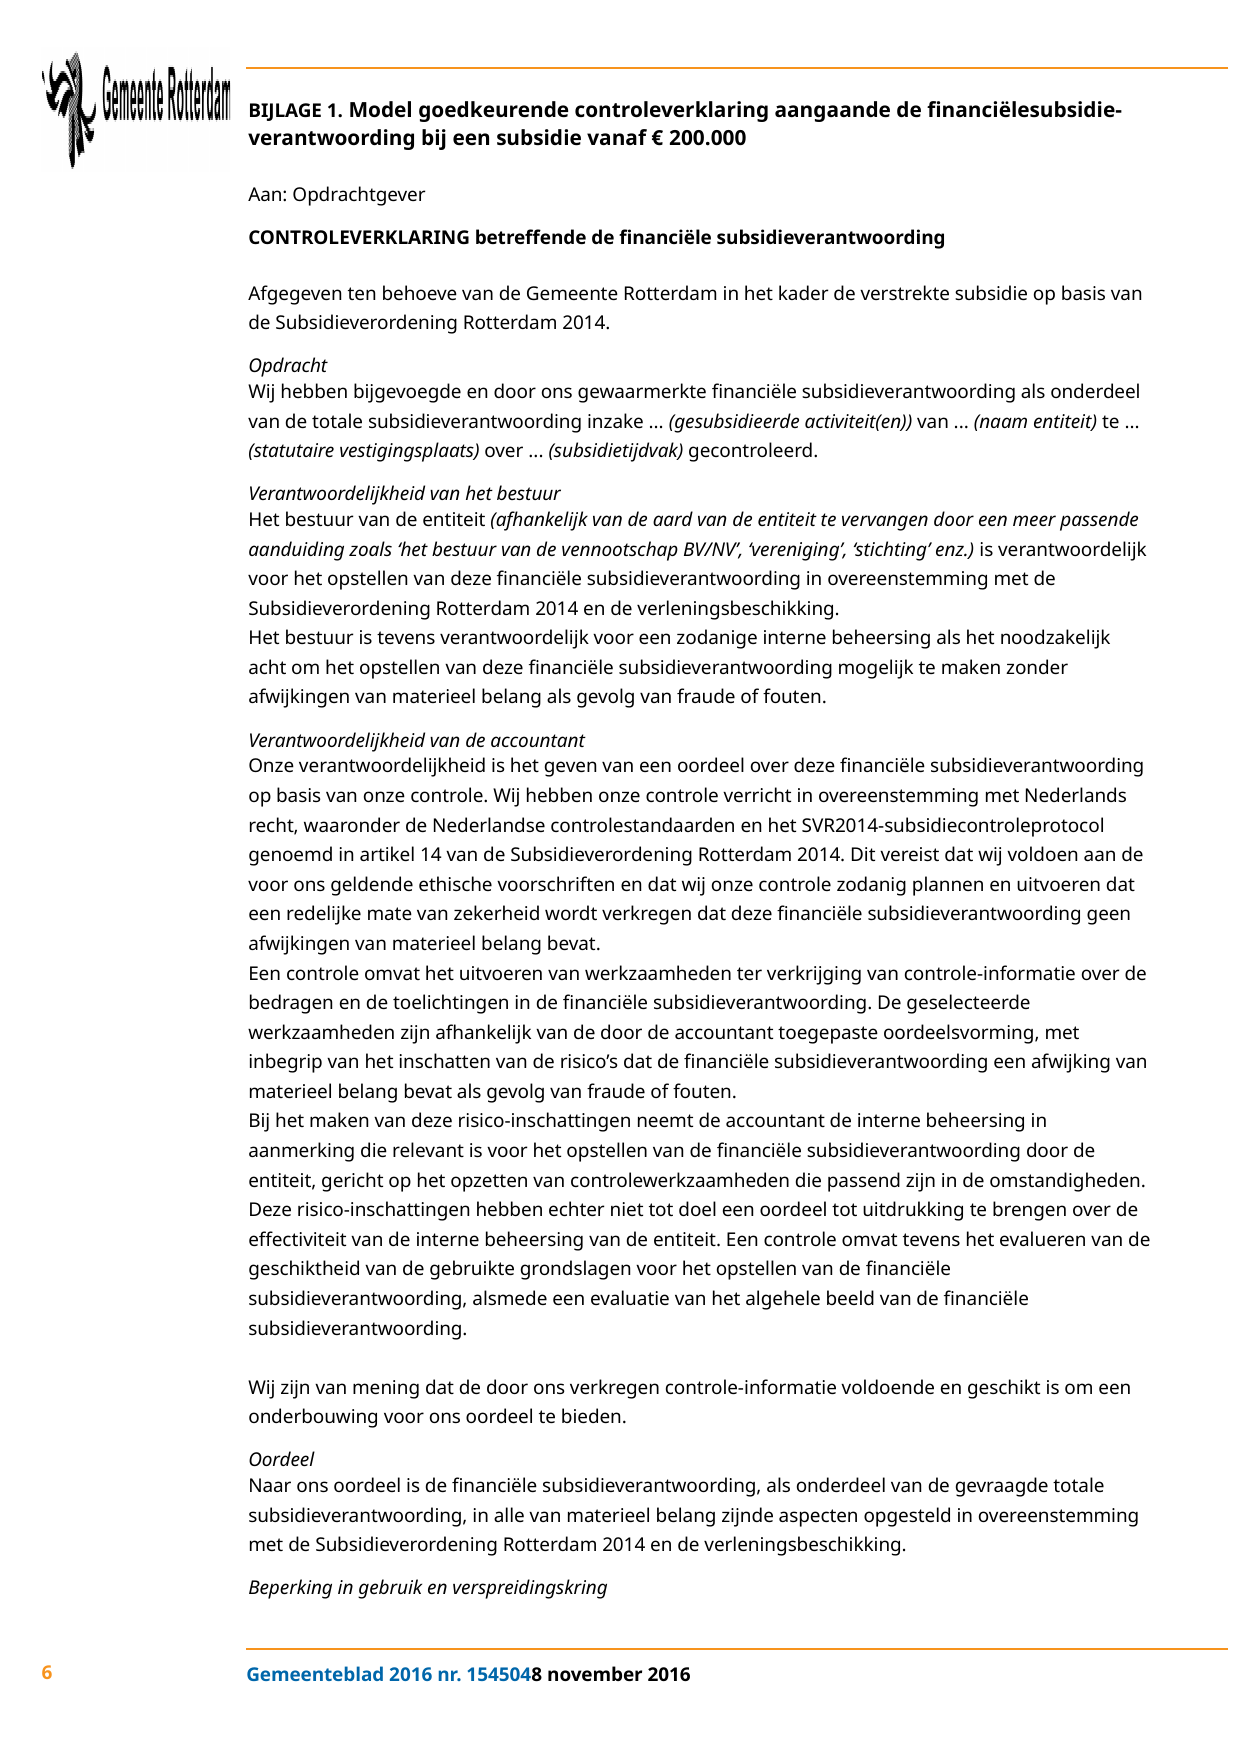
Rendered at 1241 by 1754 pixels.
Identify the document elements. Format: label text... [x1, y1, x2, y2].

text Wij hebben bijgevoegde en door ons gewaarmerkte financiële subsidieverantwoording als onderdeel van de totale subsidieverantwoording inzake ... (gesubsidieerde activiteit(en)) van ... (naam entiteit) te ... (statutaire vestigingsplaats) over ... (subsidietijdvak) gecontroleerd. [248, 378, 1152, 463]
text Wij zijn van mening dat de door ons verkregen controle-informatie voldoende en geschikt is om een onderbouwing voor ons oordeel te bieden. [248, 1374, 1152, 1429]
text Bij het maken van deze risico-inschattingen neemt de accountant de interne beheersing in aanmerking die relevant is voor het opstellen van de financiële subsidieverantwoording door de entiteit, gericht op het opzetten van controlewerkzaamheden die passend zijn in de omstandigheden. Deze risico-inschattingen hebben echter niet tot doel een oordeel tot uitdrukking te brengen over de effectiviteit van de interne beheersing van de entiteit. Een controle omvat tevens het evalueren van de geschiktheid van de gebruikte grondslagen voor het opstellen van de financiële subsidieverantwoording, alsmede een evaluatie van het algehele beeld van de financiële subsidieverantwoording. [248, 1108, 1152, 1340]
text BIJLAGE 1. Model goedkeurende controleverklaring aangaande de financiëlesubsidie-verantwoording bij een subsidie vanaf € 200.000 [248, 95, 1152, 152]
text Onze verantwoordelijkheid is het geven van een oordeel over deze financiële subsidieverantwoording op basis van onze controle. Wij hebben onze controle verricht in overeenstemming met Nederlands recht, waaronder de Nederlandse controlestandaarden en het SVR2014-subsidiecontroleprotocol genoemd in artikel 14 van de Subsidieverordening Rotterdam 2014. Dit vereist dat wij voldoen aan de voor ons geldende ethische voorschriften en dat wij onze controle zodanig plannen en uitvoeren dat een redelijke mate van zekerheid wordt verkregen dat deze financiële subsidieverantwoording geen afwijkingen van materieel belang bevat. [248, 753, 1152, 956]
text Opdracht [248, 352, 1152, 378]
text Oordeel [248, 1447, 1152, 1472]
picture [41, 47, 231, 172]
text Aan: Opdrachtgever [248, 181, 1152, 207]
text Afgegeven ten behoeve van de Gemeente Rotterdam in het kader de verstrekte subsidie op basis van de Subsidieverordening Rotterdam 2014. [248, 280, 1152, 335]
text Het bestuur van de entiteit (afhankelijk van de aard van de entiteit te vervangen door een meer passende aanduiding zoals ‘het bestuur van de vennootschap BV/NV’, ‘vereniging’, ‘stichting’ enz.) is verantwoordelijk voor het opstellen van deze financiële subsidieverantwoording in overeenstemming met de Subsidieverordening Rotterdam 2014 en de verleningsbeschikking. [248, 506, 1152, 621]
text Een controle omvat het uitvoeren van werkzaamheden ter verkrijging van controle-informatie over de bedragen en de toelichtingen in de financiële subsidieverantwoording. De geselecteerde werkzaamheden zijn afhankelijk van de door de accountant toegepaste oordeelsvorming, met inbegrip van het inschatten van de risico’s dat de financiële subsidieverantwoording een afwijking van materieel belang bevat als gevolg van fraude of fouten. [248, 960, 1152, 1104]
text Het bestuur is tevens verantwoordelijk voor een zodanige interne beheersing als het noodzakelijk acht om het opstellen van deze financiële subsidieverantwoording mogelijk te maken zonder afwijkingen van materieel belang als gevolg van fraude of fouten. [248, 624, 1152, 709]
text Naar ons oordeel is de financiële subsidieverantwoording, als onderdeel van de gevraagde totale subsidieverantwoording, in alle van materieel belang zijnde aspecten opgesteld in overeenstemming met de Subsidieverordening Rotterdam 2014 en de verleningsbeschikking. [248, 1472, 1152, 1557]
text CONTROLEVERKLARING betreffende de financiële subsidieverantwoording [248, 224, 1152, 250]
text Beperking in gebruik en verspreidingskring [248, 1574, 1152, 1600]
text Verantwoordelijkheid van het bestuur [248, 481, 1152, 506]
text Verantwoordelijkheid van de accountant [248, 727, 1152, 753]
